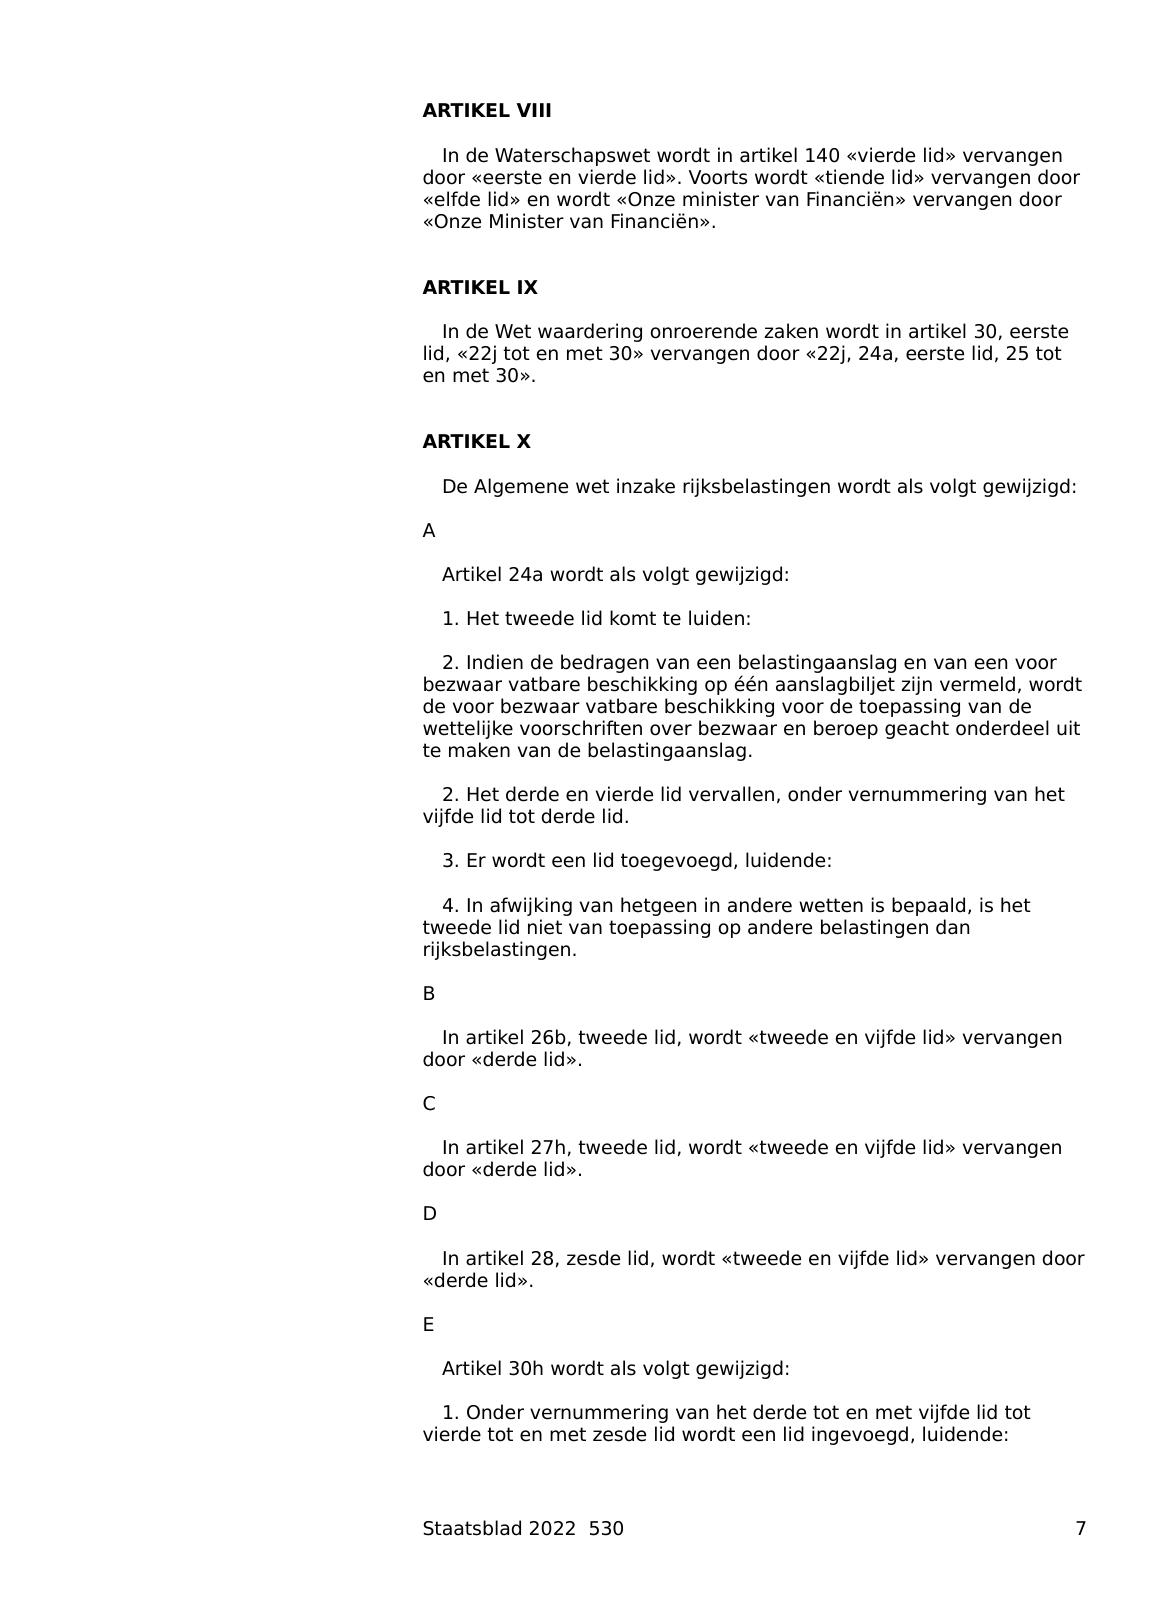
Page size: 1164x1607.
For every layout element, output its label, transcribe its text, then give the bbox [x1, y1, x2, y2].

text 4. In afwijking van hetgeen in andere wetten is bepaald, is het tweede lid niet van toepassing op andere belastingen dan rijksbelastingen. [422, 894, 1087, 961]
text C [422, 1093, 1087, 1115]
text 2. Het derde en vierde lid vervallen, onder vernummering van het vijfde lid tot derde lid. [422, 784, 1087, 828]
text D [422, 1203, 1087, 1225]
text In de Waterschapswet wordt in artikel 140 «vierde lid» vervangen door «eerste en vierde lid». Voorts wordt «tiende lid» vervangen door «elfde lid» en wordt «Onze minister van Financiën» vervangen door «Onze Minister van Financiën». [422, 144, 1087, 232]
text In de Wet waardering onroerende zaken wordt in artikel 30, eerste lid, «22j tot en met 30» vervangen door «22j, 24a, eerste lid, 25 tot en met 30». [422, 321, 1087, 387]
subtitle ARTIKEL VIII [422, 100, 1087, 122]
text Artikel 30h wordt als volgt gewijzigd: [422, 1358, 1087, 1380]
text In artikel 26b, tweede lid, wordt «tweede en vijfde lid» vervangen door «derde lid». [422, 1027, 1087, 1071]
text De Algemene wet inzake rijksbelastingen wordt als volgt gewijzigd: [422, 476, 1087, 497]
text 3. Er wordt een lid toegevoegd, luidende: [422, 850, 1087, 872]
text 2. Indien de bedragen van een belastingaanslag en van een voor bezwaar vatbare beschikking op één aanslagbiljet zijn vermeld, wordt de voor bezwaar vatbare beschikking voor de toepassing van de wettelijke voorschriften over bezwaar en beroep geacht onderdeel uit te maken van de belastingaanslag. [422, 652, 1087, 762]
text 1. Onder vernummering van het derde tot en met vijfde lid tot vierde tot en met zesde lid wordt een lid ingevoegd, luidende: [422, 1402, 1087, 1446]
text In artikel 28, zesde lid, wordt «tweede en vijfde lid» vervangen door «derde lid». [422, 1247, 1087, 1291]
text A [422, 520, 1087, 542]
text B [422, 983, 1087, 1005]
text 1. Het tweede lid komt te luiden: [422, 608, 1087, 630]
text E [422, 1314, 1087, 1336]
subtitle ARTIKEL X [422, 431, 1087, 453]
text In artikel 27h, tweede lid, wordt «tweede en vijfde lid» vervangen door «derde lid». [422, 1137, 1087, 1181]
subtitle ARTIKEL IX [422, 277, 1087, 299]
text Artikel 24a wordt als volgt gewijzigd: [422, 564, 1087, 586]
